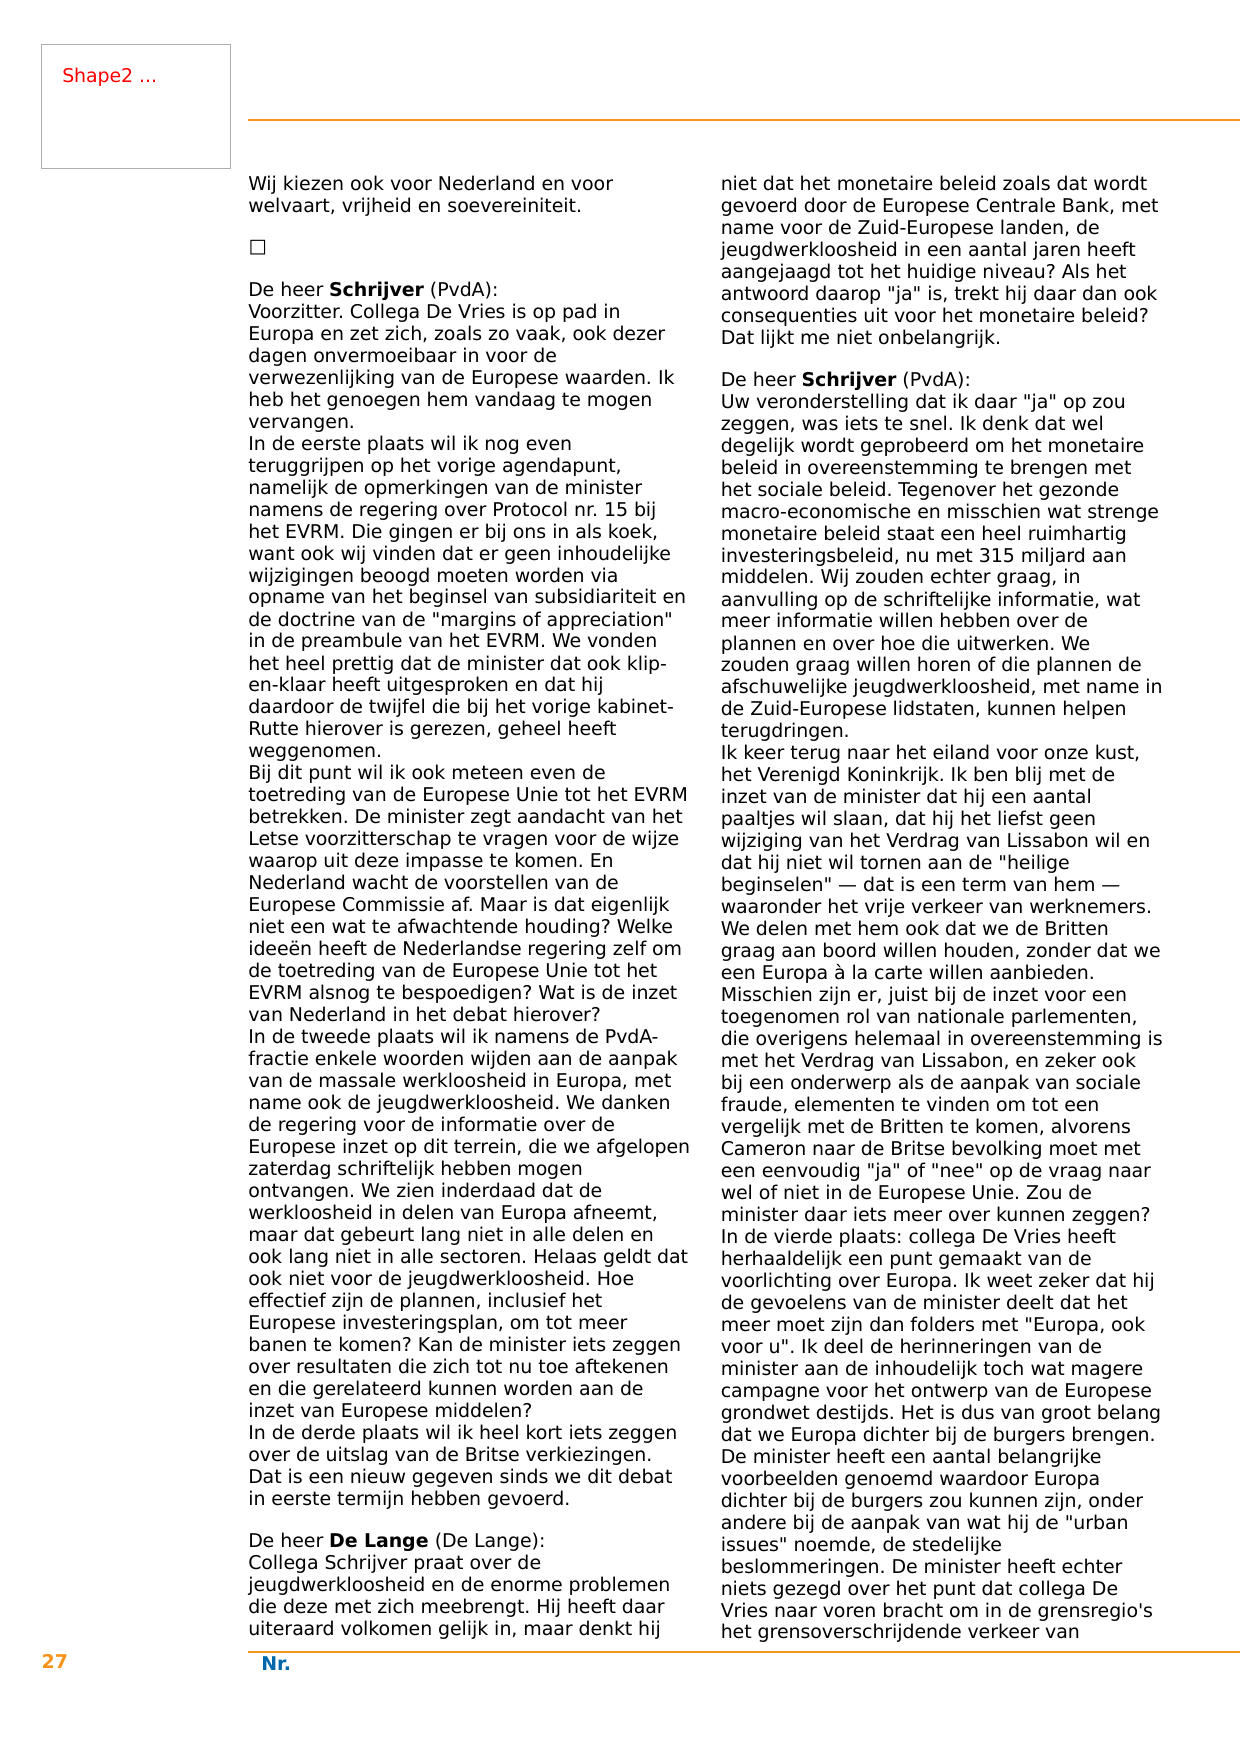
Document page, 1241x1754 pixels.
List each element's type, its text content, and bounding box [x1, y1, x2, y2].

text Bij dit punt wil ik ook meteen even de toetreding van de Europese Unie tot het EVRM betrekken. De minister zegt aandacht van het Letse voorzitterschap te vragen voor de wijze waarop uit deze impasse te komen. En Nederland wacht de voorstellen van de Europese Commissie af. Maar is dat eigenlijk niet een wat te afwachtende houding? Welke ideeën heeft de Nederlandse regering zelf om de toetreding van de Europese Unie tot het EVRM alsnog te bespoedigen? Wat is de inzet van Nederland in het debat hierover? [248, 762, 691, 1026]
text niet dat het monetaire beleid zoals dat wordt gevoerd door de Europese Centrale Bank, met name voor de Zuid-Europese landen, de jeugdwerkloosheid in een aantal jaren heeft aangejaagd tot het huidige niveau? Als het antwoord daarop "ja" is, trekt hij daar dan ook consequenties uit voor het monetaire beleid? Dat lijkt me niet onbelangrijk. [721, 173, 1163, 349]
text In de tweede plaats wil ik namens de PvdA-fractie enkele woorden wijden aan de aanpak van de massale werkloosheid in Europa, met name ook de jeugdwerkloosheid. We danken de regering voor de informatie over de Europese inzet op dit terrein, die we afgelopen zaterdag schriftelijk hebben mogen ontvangen. We zien inderdaad dat de werkloosheid in delen van Europa afneemt, maar dat gebeurt lang niet in alle delen en ook lang niet in alle sectoren. Helaas geldt dat ook niet voor de jeugdwerkloosheid. Hoe effectief zijn de plannen, inclusief het Europese investeringsplan, om tot meer banen te komen? Kan de minister iets zeggen over resultaten die zich tot nu toe aftekenen en die gerelateerd kunnen worden aan de inzet van Europese middelen? [248, 1026, 691, 1422]
text In de vierde plaats: collega De Vries heeft herhaaldelijk een punt gemaakt van de voorlichting over Europa. Ik weet zeker dat hij de gevoelens van de minister deelt dat het meer moet zijn dan folders met "Europa, ook voor u". Ik deel de herinneringen van de minister aan de inhoudelijk toch wat magere campagne voor het ontwerp van de Europese grondwet destijds. Het is dus van groot belang dat we Europa dichter bij de burgers brengen. De minister heeft een aantal belangrijke voorbeelden genoemd waardoor Europa dichter bij de burgers zou kunnen zijn, onder andere bij de aanpak van wat hij de "urban issues" noemde, de stedelijke beslommeringen. De minister heeft echter niets gezegd over het punt dat collega De Vries naar voren bracht om in de grensregio's het grensoverschrijdende verkeer van [721, 1226, 1163, 1643]
text ⬜ [248, 237, 691, 259]
text In de derde plaats wil ik heel kort iets zeggen over de uitslag van de Britse verkiezingen. Dat is een nieuw gegeven sinds we dit debat in eerste termijn hebben gevoerd. [248, 1422, 691, 1509]
text Ik keer terug naar het eiland voor onze kust, het Verenigd Koninkrijk. Ik ben blij met de inzet van de minister dat hij een aantal paaltjes wil slaan, dat hij het liefst geen wijziging van het Verdrag van Lissabon wil en dat hij niet wil tornen aan de "heilige beginselen" — dat is een term van hem — waaronder het vrije verkeer van werknemers. We delen met hem ook dat we de Britten graag aan boord willen houden, zonder dat we een Europa à la carte willen aanbieden. Misschien zijn er, juist bij de inzet voor een toegenomen rol van nationale parlementen, die overigens helemaal in overeenstemming is met het Verdrag van Lissabon, en zeker ook bij een onderwerp als de aanpak van sociale fraude, elementen te vinden om tot een vergelijk met de Britten te komen, alvorens Cameron naar de Britse bevolking moet met een eenvoudig "ja" of "nee" op de vraag naar wel of niet in de Europese Unie. Zou de minister daar iets meer over kunnen zeggen? [721, 742, 1163, 1226]
text De heer Schrijver (PvdA): [721, 369, 1163, 391]
text De heer De Lange (De Lange): [248, 1529, 691, 1552]
text De heer Schrijver (PvdA): [248, 279, 691, 301]
text Collega Schrijver praat over de jeugdwerkloosheid en de enorme problemen die deze met zich meebrengt. Hij heeft daar uiteraard volkomen gelijk in, maar denkt hij [248, 1552, 691, 1639]
text Uw veronderstelling dat ik daar "ja" op zou zeggen, was iets te snel. Ik denk dat wel degelijk wordt geprobeerd om het monetaire beleid in overeenstemming te brengen met het sociale beleid. Tegenover het gezonde macro-economische en misschien wat strenge monetaire beleid staat een heel ruimhartig investeringsbeleid, nu met 315 miljard aan middelen. Wij zouden echter graag, in aanvulling op de schriftelijke informatie, wat meer informatie willen hebben over de plannen en over hoe die uitwerken. We zouden graag willen horen of die plannen de afschuwelijke jeugdwerkloosheid, met name in de Zuid-Europese lidstaten, kunnen helpen terugdringen. [721, 391, 1163, 742]
text Wij kiezen ook voor Nederland en voor welvaart, vrijheid en soevereiniteit. [248, 173, 691, 217]
text Voorzitter. Collega De Vries is op pad in Europa en zet zich, zoals zo vaak, ook dezer dagen onvermoeibaar in voor de verwezenlijking van de Europese waarden. Ik heb het genoegen hem vandaag te mogen vervangen. [248, 301, 691, 433]
text In de eerste plaats wil ik nog even teruggrijpen op het vorige agendapunt, namelijk de opmerkingen van de minister namens de regering over Protocol nr. 15 bij het EVRM. Die gingen er bij ons in als koek, want ook wij vinden dat er geen inhoudelijke wijzigingen beoogd moeten worden via opname van het beginsel van subsidiariteit en de doctrine van de "margins of appreciation" in de preambule van het EVRM. We vonden het heel prettig dat de minister dat ook klip-en-klaar heeft uitgesproken en dat hij daardoor de twijfel die bij het vorige kabinet-Rutte hierover is gerezen, geheel heeft weggenomen. [248, 433, 691, 762]
